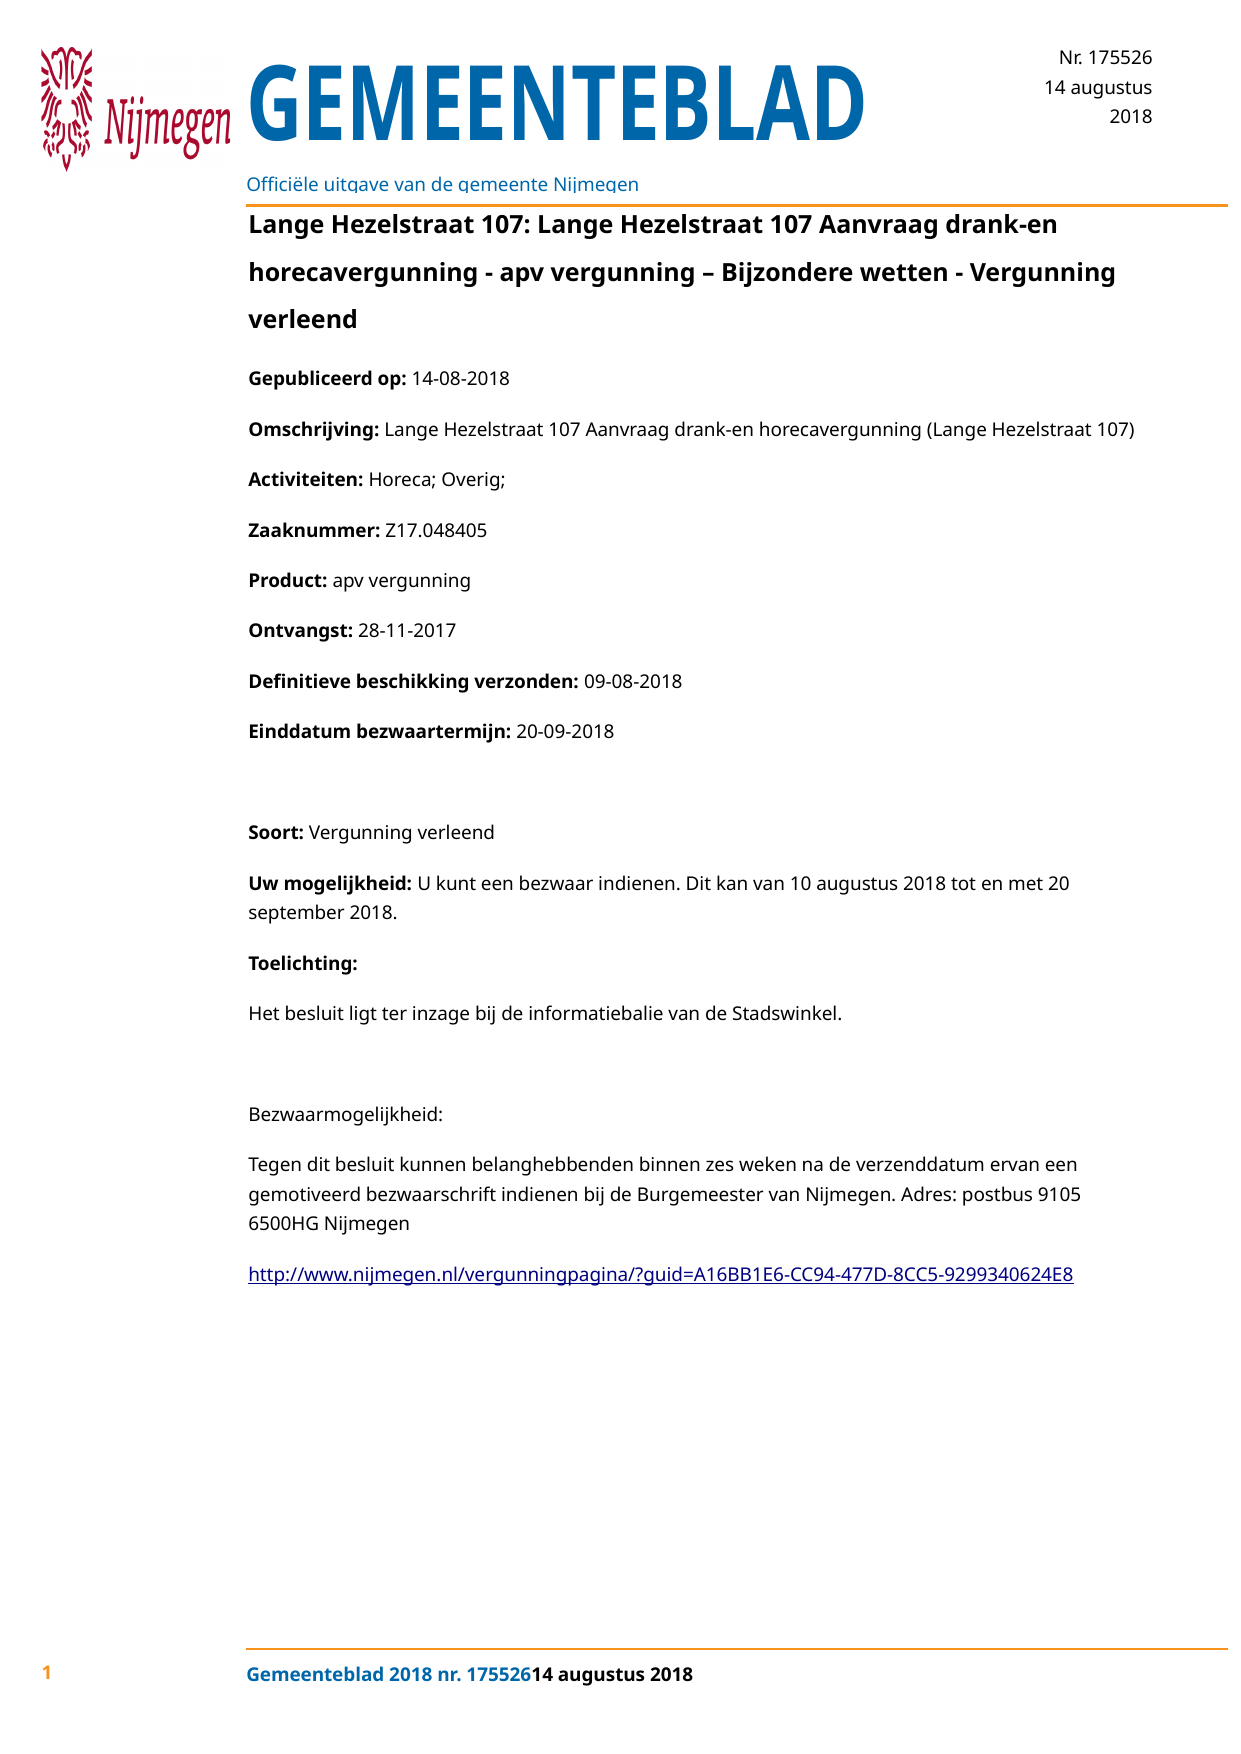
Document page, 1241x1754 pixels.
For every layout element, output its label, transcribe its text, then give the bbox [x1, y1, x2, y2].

text Definitieve beschikking verzonden: 09-08-2018 [248, 668, 1152, 694]
text http://www.nijmegen.nl/vergunningpagina/?guid=A16BB1E6-CC94-477D-8CC5-9299340624E8 [248, 1261, 1152, 1287]
text Omschrijving: Lange Hezelstraat 107 Aanvraag drank-en horecavergunning (Lange Hezelstraat 107) [248, 416, 1152, 442]
text Het besluit ligt ter inzage bij de informatiebalie van de Stadswinkel. [248, 1000, 1152, 1026]
text Soort: Vergunning verleend [248, 819, 1152, 845]
picture [41, 47, 231, 172]
text Lange Hezelstraat 107: Lange Hezelstraat 107 Aanvraag drank-en horecavergunning - apv vergunning – Bijzondere wetten - Vergunning verleend [248, 207, 1152, 336]
text Einddatum bezwaartermijn: 20-09-2018 [248, 718, 1152, 744]
text Toelichting: [248, 950, 1152, 975]
text Tegen dit besluit kunnen belanghebbenden binnen zes weken na de verzenddatum ervan een gemotiveerd bezwaarschrift indienen bij de Burgemeester van Nijmegen. Adres: postbus 9105 6500HG Nijmegen [248, 1151, 1152, 1236]
text Activiteiten: Horeca; Overig; [248, 466, 1152, 492]
text Zaaknummer: Z17.048405 [248, 517, 1152, 542]
text Bezwaarmogelijkheid: [248, 1101, 1152, 1127]
text Gepubliceerd op: 14-08-2018 [248, 366, 1152, 391]
text Uw mogelijkheid: U kunt een bezwaar indienen. Dit kan van 10 augustus 2018 tot en met 20 september 2018. [248, 870, 1152, 925]
text Product: apv vergunning [248, 567, 1152, 593]
text Ontvangst: 28-11-2017 [248, 618, 1152, 643]
